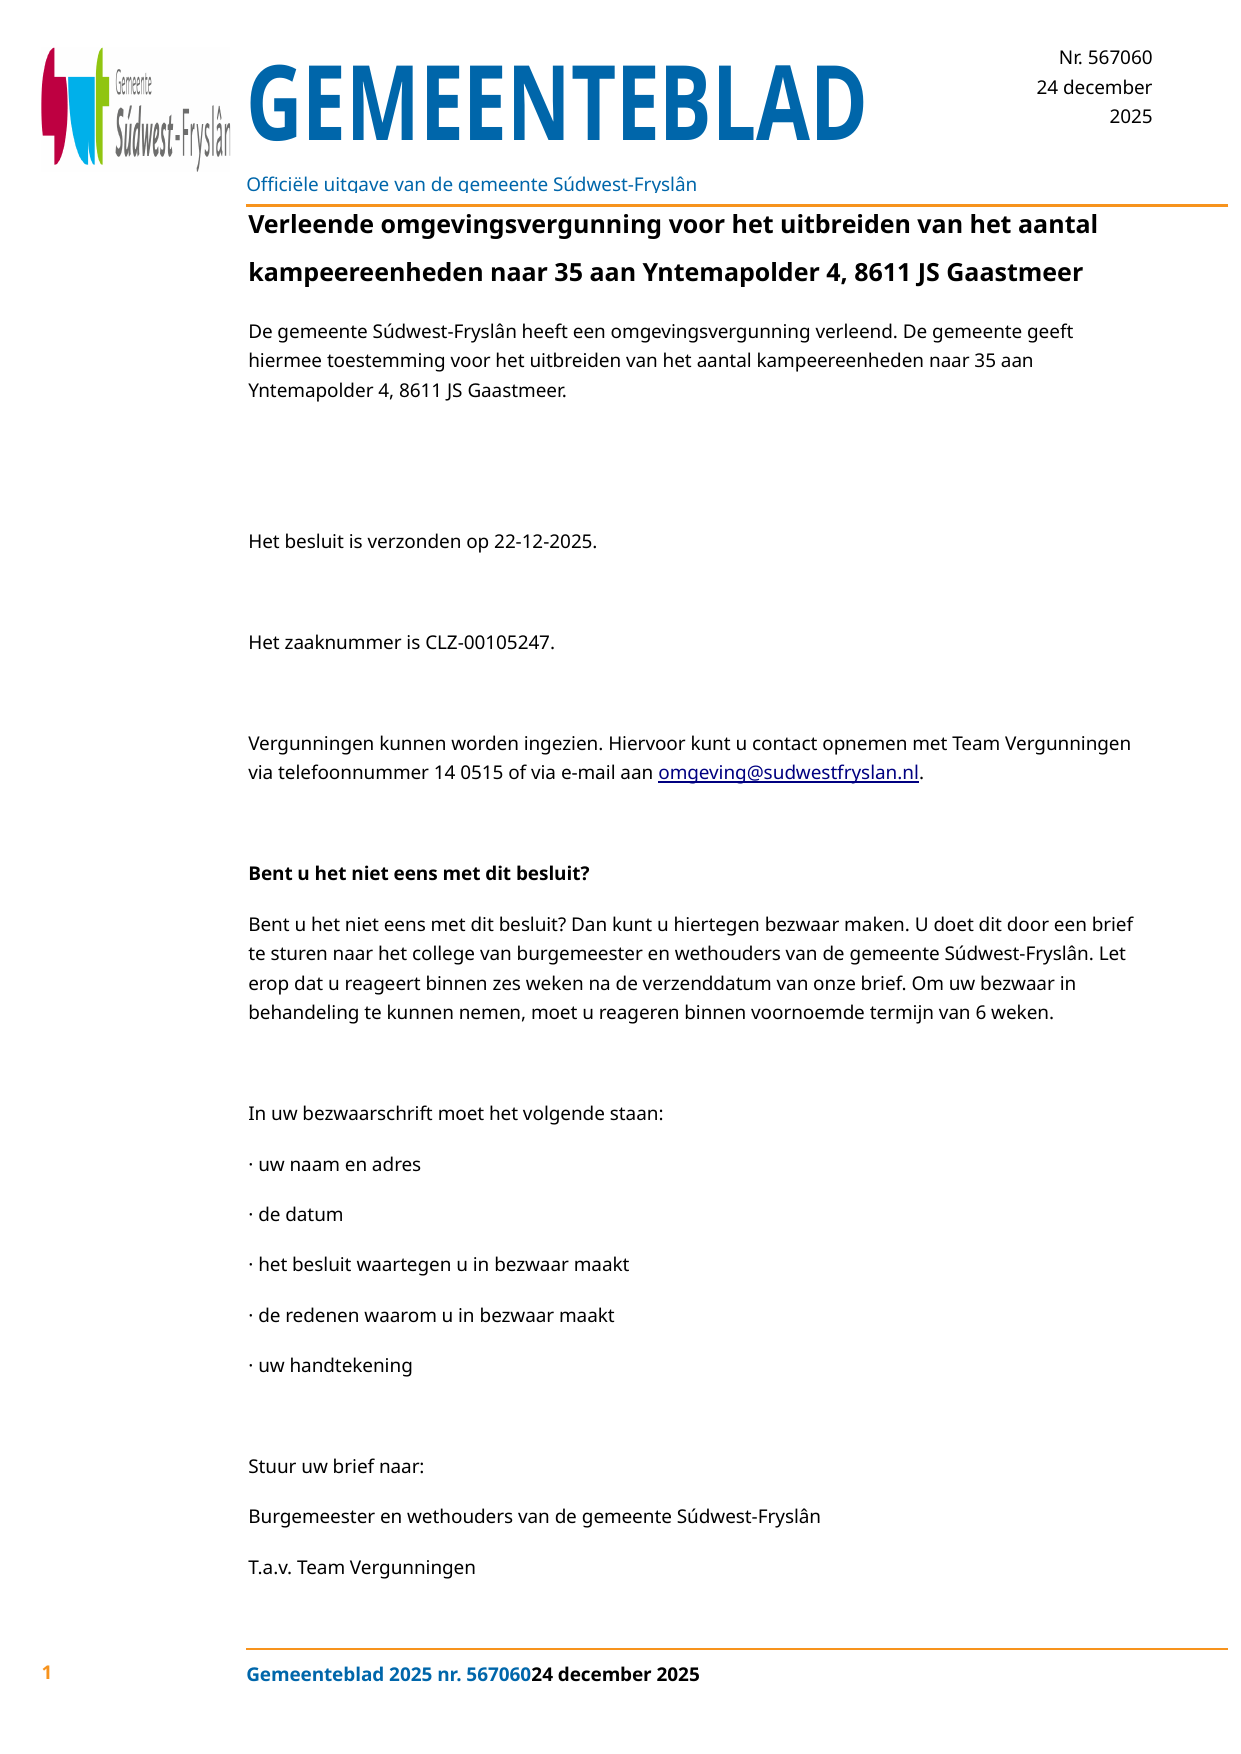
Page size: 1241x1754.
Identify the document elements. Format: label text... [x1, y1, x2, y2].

text · de datum [248, 1201, 1152, 1227]
text Bent u het niet eens met dit besluit? Dan kunt u hiertegen bezwaar maken. U doet dit door een brief te sturen naar het college van burgemeester en wethouders van de gemeente Súdwest-Fryslân. Let erop dat u reageert binnen zes weken na de verzenddatum van onze brief. Om uw bezwaar in behandeling te kunnen nemen, moet u reageren binnen voornoemde termijn van 6 weken. [248, 911, 1152, 1025]
text Het besluit is verzonden op 22-12-2025. [248, 528, 1152, 554]
text · uw naam en adres [248, 1151, 1152, 1177]
text Burgemeester en wethouders van de gemeente Súdwest-Fryslân [248, 1504, 1152, 1529]
text Het zaaknummer is CLZ-00105247. [248, 629, 1152, 655]
text Stuur uw brief naar: [248, 1453, 1152, 1479]
picture [41, 47, 231, 172]
text Verleende omgevingsvergunning voor het uitbreiden van het aantal kampeereenheden naar 35 aan Yntemapolder 4, 8611 JS Gaastmeer [248, 207, 1152, 288]
text · het besluit waartegen u in bezwaar maakt [248, 1252, 1152, 1277]
text In uw bezwaarschrift moet het volgende staan: [248, 1100, 1152, 1126]
text T.a.v. Team Vergunningen [248, 1554, 1152, 1580]
text Bent u het niet eens met dit besluit? [248, 860, 1152, 886]
text De gemeente Súdwest-Fryslân heeft een omgevingsvergunning verleend. De gemeente geeft hiermee toestemming voor het uitbreiden van het aantal kampeereenheden naar 35 aan Yntemapolder 4, 8611 JS Gaastmeer. [248, 318, 1152, 403]
text Vergunningen kunnen worden ingezien. Hiervoor kunt u contact opnemen met Team Vergunningen via telefoonnummer 14 0515 of via e-mail aan omgeving@sudwestfryslan.nl. [248, 730, 1152, 785]
text · uw handtekening [248, 1352, 1152, 1378]
text · de redenen waarom u in bezwaar maakt [248, 1302, 1152, 1328]
